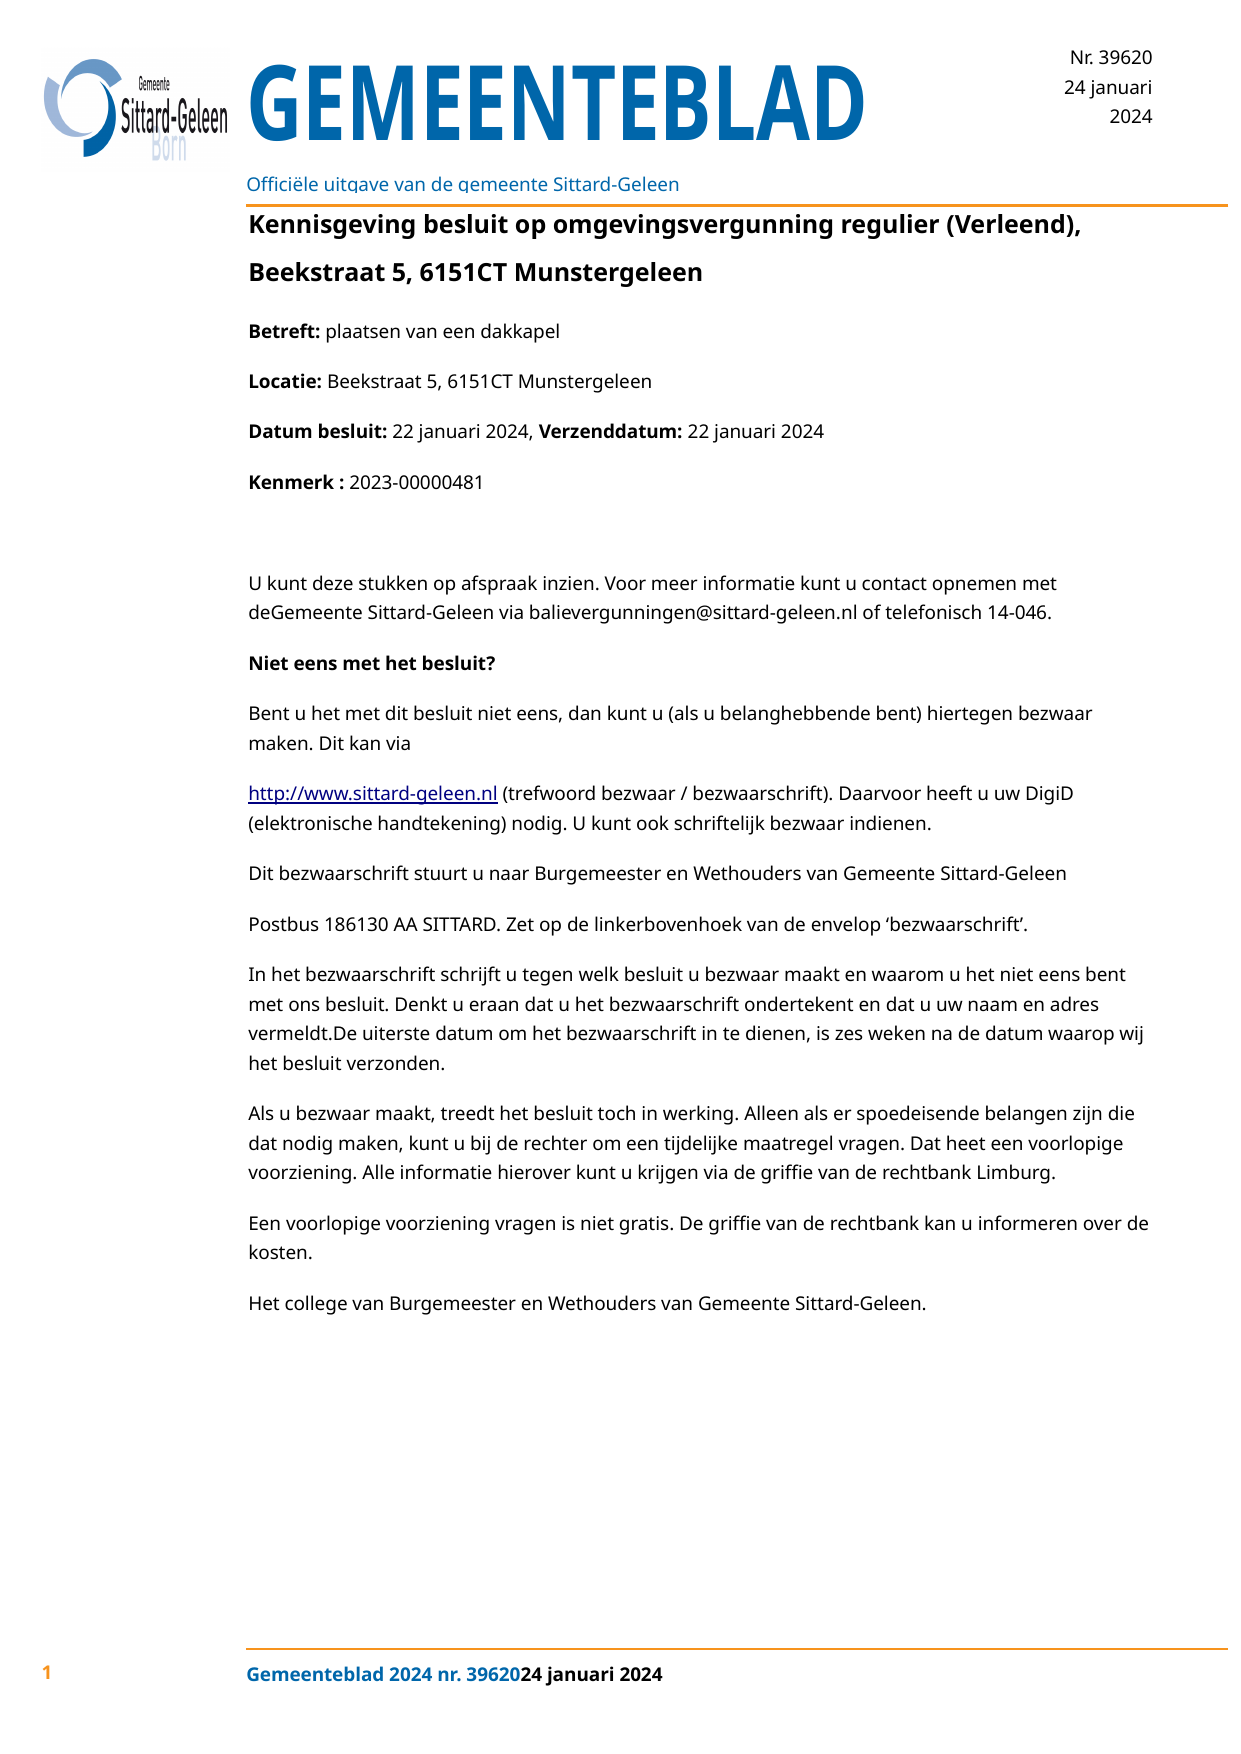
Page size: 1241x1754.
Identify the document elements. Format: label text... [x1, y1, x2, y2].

text http://www.sittard-geleen.nl (trefwoord bezwaar / bezwaarschrift). Daarvoor heeft u uw DigiD (elektronische handtekening) nodig. U kunt ook schriftelijk bezwaar indienen. [248, 780, 1152, 836]
text Kenmerk : 2023-00000481 [248, 469, 1152, 495]
text In het bezwaarschrift schrijft u tegen welk besluit u bezwaar maakt en waarom u het niet eens bent met ons besluit. Denkt u eraan dat u het bezwaarschrift ondertekent en dat u uw naam en adres vermeldt.De uiterste datum om het bezwaarschrift in te dienen, is zes weken na de datum waarop wij het besluit verzonden. [248, 961, 1152, 1076]
picture [41, 47, 231, 172]
text Locatie: Beekstraat 5, 6151CT Munstergeleen [248, 368, 1152, 394]
text Postbus 186130 AA SITTARD. Zet op de linkerbovenhoek van de envelop ‘bezwaarschrift’. [248, 911, 1152, 937]
text Een voorlopige voorziening vragen is niet gratis. De griffie van de rechtbank kan u informeren over de kosten. [248, 1210, 1152, 1265]
text Niet eens met het besluit? [248, 650, 1152, 676]
text Als u bezwaar maakt, treedt het besluit toch in werking. Alleen als er spoedeisende belangen zijn die dat nodig maken, kunt u bij de rechter om een tijdelijke maatregel vragen. Dat heet een voorlopige voorziening. Alle informatie hierover kunt u krijgen via de griffie van de rechtbank Limburg. [248, 1100, 1152, 1185]
text Bent u het met dit besluit niet eens, dan kunt u (als u belanghebbende bent) hiertegen bezwaar maken. Dit kan via [248, 700, 1152, 756]
text Kennisgeving besluit op omgevingsvergunning regulier (Verleend), Beekstraat 5, 6151CT Munstergeleen [248, 207, 1152, 288]
text Datum besluit: 22 januari 2024, Verzenddatum: 22 januari 2024 [248, 419, 1152, 444]
text U kunt deze stukken op afspraak inzien. Voor meer informatie kunt u contact opnemen met deGemeente Sittard-Geleen via balievergunningen@sittard-geleen.nl of telefonisch 14-046. [248, 570, 1152, 625]
text Het college van Burgemeester en Wethouders van Gemeente Sittard-Geleen. [248, 1290, 1152, 1316]
text Dit bezwaarschrift stuurt u naar Burgemeester en Wethouders van Gemeente Sittard-Geleen [248, 860, 1152, 886]
text Betreft: plaatsen van een dakkapel [248, 318, 1152, 344]
